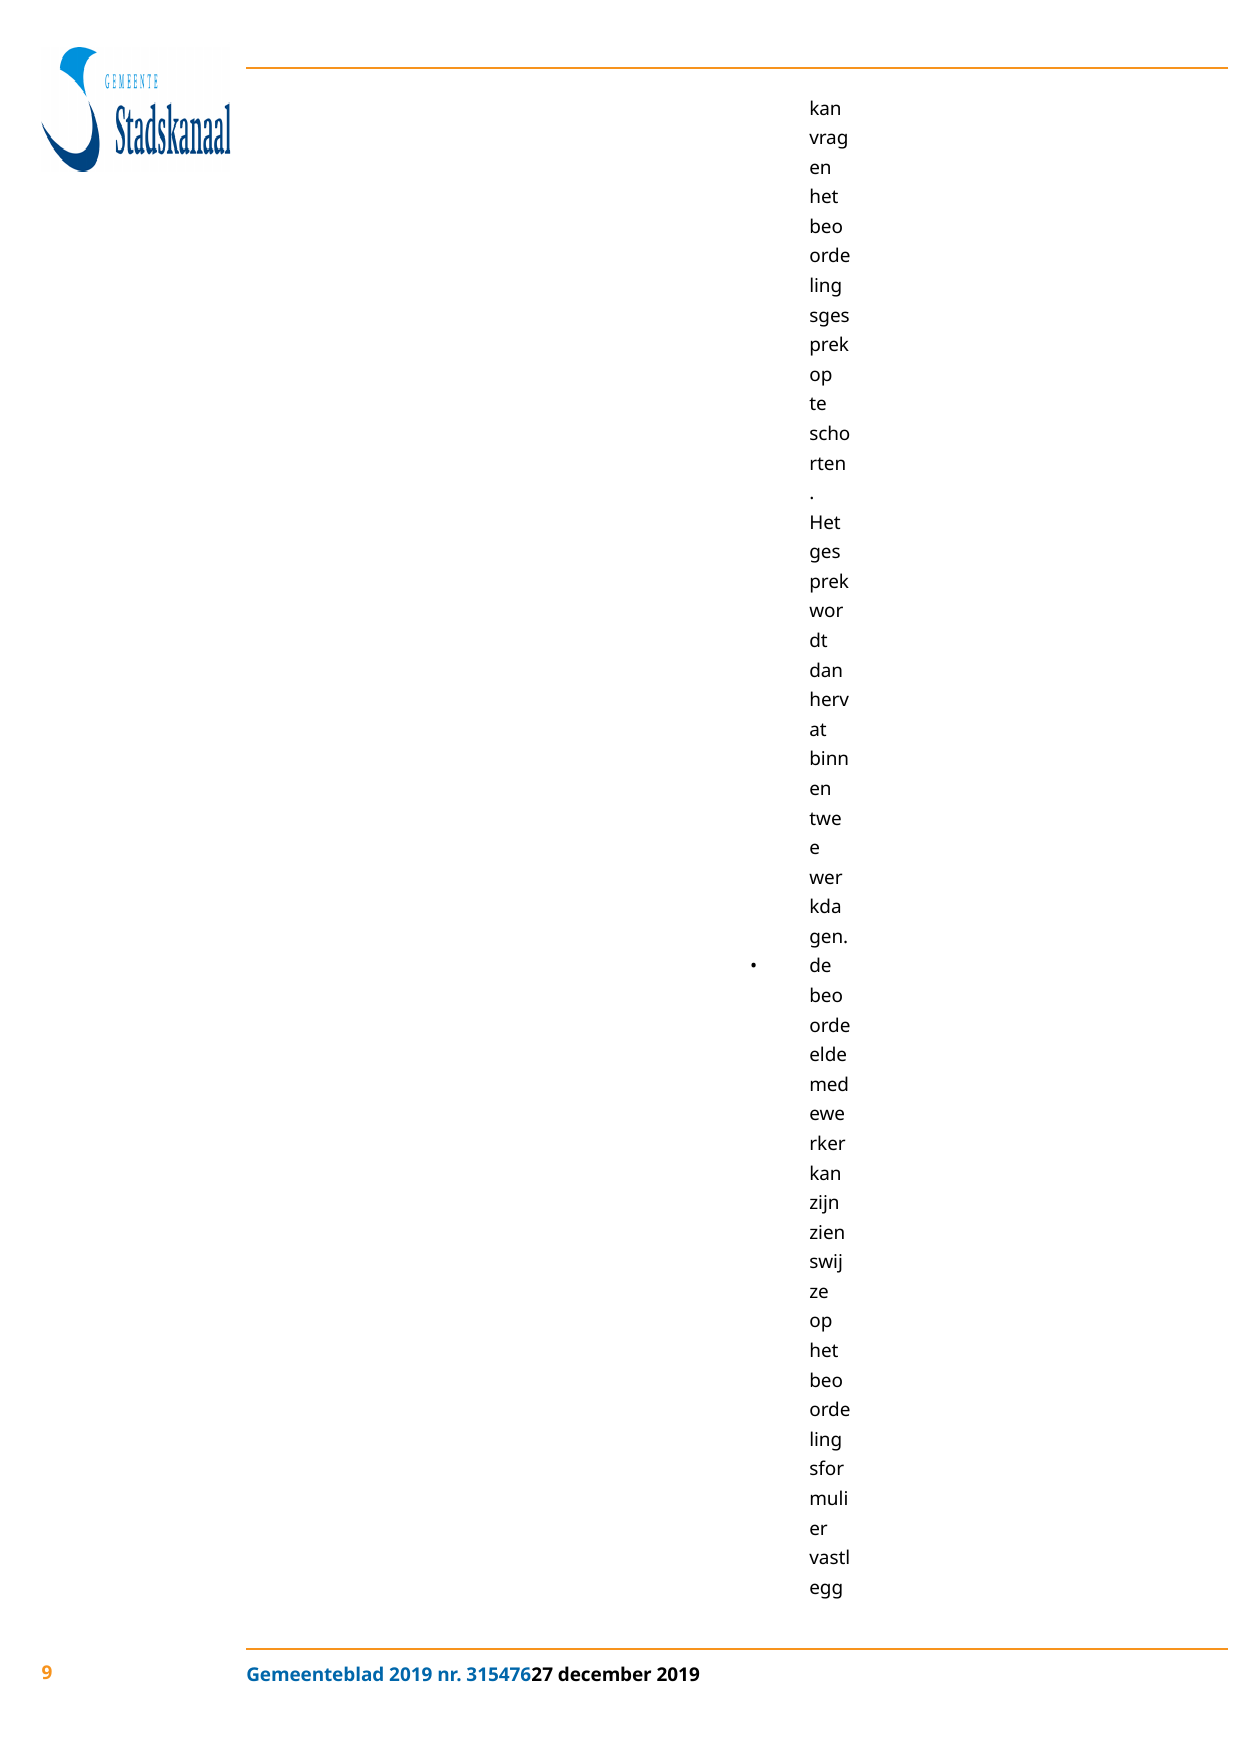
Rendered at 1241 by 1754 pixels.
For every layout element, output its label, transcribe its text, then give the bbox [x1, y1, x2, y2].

table_cell [348, 95, 449, 1600]
table_cell [248, 95, 348, 1600]
table_cell [1051, 95, 1152, 1600]
table_cell [449, 95, 549, 1600]
table_cell kan vragen het beoordelingsgesprek op te schorten. Het gesprek wordt dan hervat binnen twee werkdagen. de beoordeelde medewerker kan zijn zienswijze op het beoordelingsformulier vastlegg [750, 95, 850, 1600]
table_cell [951, 95, 1051, 1600]
picture [41, 47, 231, 172]
table_cell [650, 95, 750, 1600]
table_cell [549, 95, 649, 1600]
table_cell [850, 95, 951, 1600]
